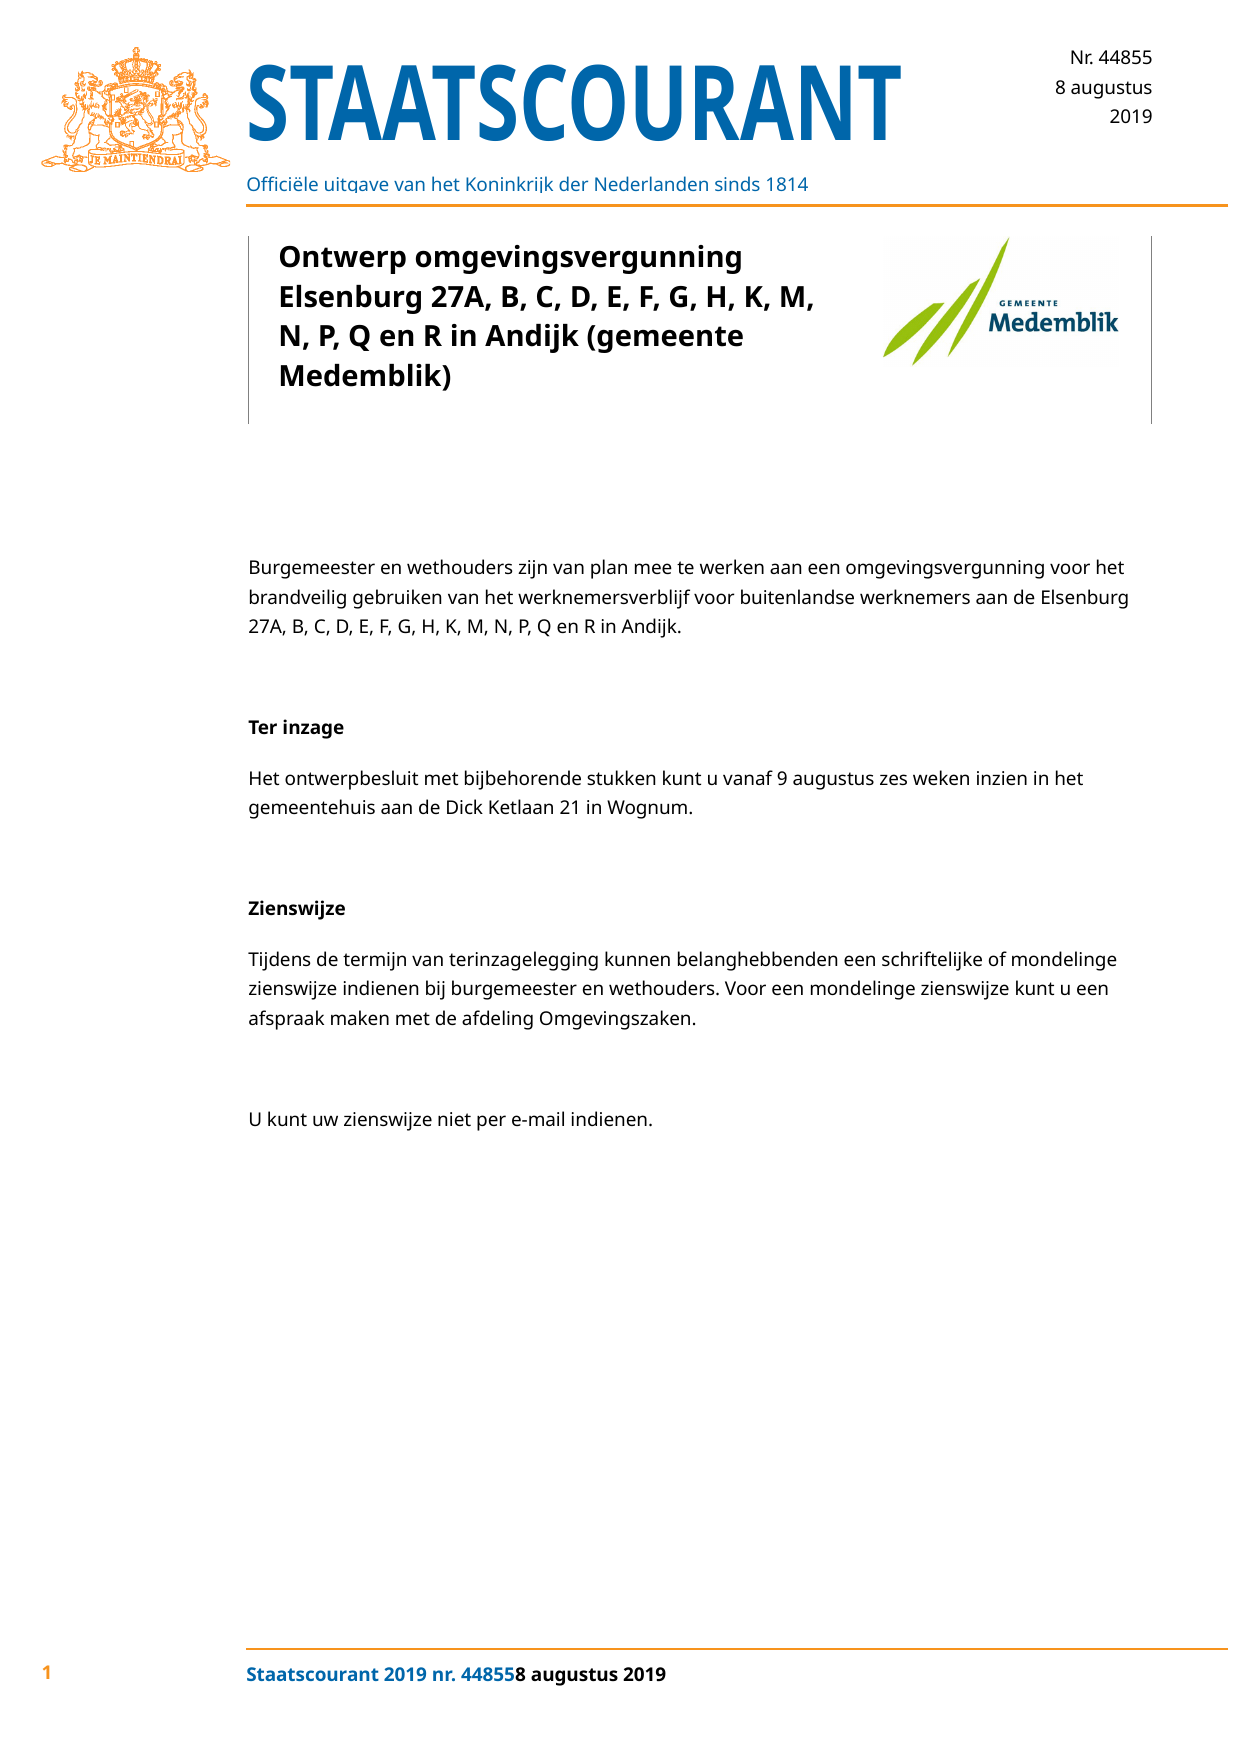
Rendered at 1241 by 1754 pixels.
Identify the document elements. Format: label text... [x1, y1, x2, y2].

text Het ontwerpbesluit met bijbehorende stukken kunt u vanaf 9 augustus zes weken inzien in het gemeentehuis aan de Dick Ketlaan 21 in Wognum. [248, 765, 1152, 820]
picture [882, 236, 1119, 367]
text Burgemeester en wethouders zijn van plan mee te werken aan een omgevingsvergunning voor het brandveilig gebruiken van het werknemersverblijf voor buitenlandse werknemers aan de Elsenburg 27A, B, C, D, E, F, G, H, K, M, N, P, Q en R in Andijk. [248, 554, 1152, 639]
table_header [850, 236, 1151, 424]
picture [41, 47, 231, 172]
text Zienswijze [248, 895, 1152, 921]
text Ter inzage [248, 714, 1152, 740]
text Tijdens de termijn van terinzagelegging kunnen belanghebbenden een schriftelijke of mondelinge zienswijze indienen bij burgemeester en wethouders. Voor een mondelinge zienswijze kunt u een afspraak maken met de afdeling Omgevingszaken. [248, 946, 1152, 1031]
table_header Ontwerp omgevingsvergunning Elsenburg 27A, B, C, D, E, F, G, H, K, M, N, P, Q en R in Andijk (gemeente Medemblik) [249, 236, 850, 424]
text U kunt uw zienswijze niet per e-mail indienen. [248, 1106, 1152, 1131]
